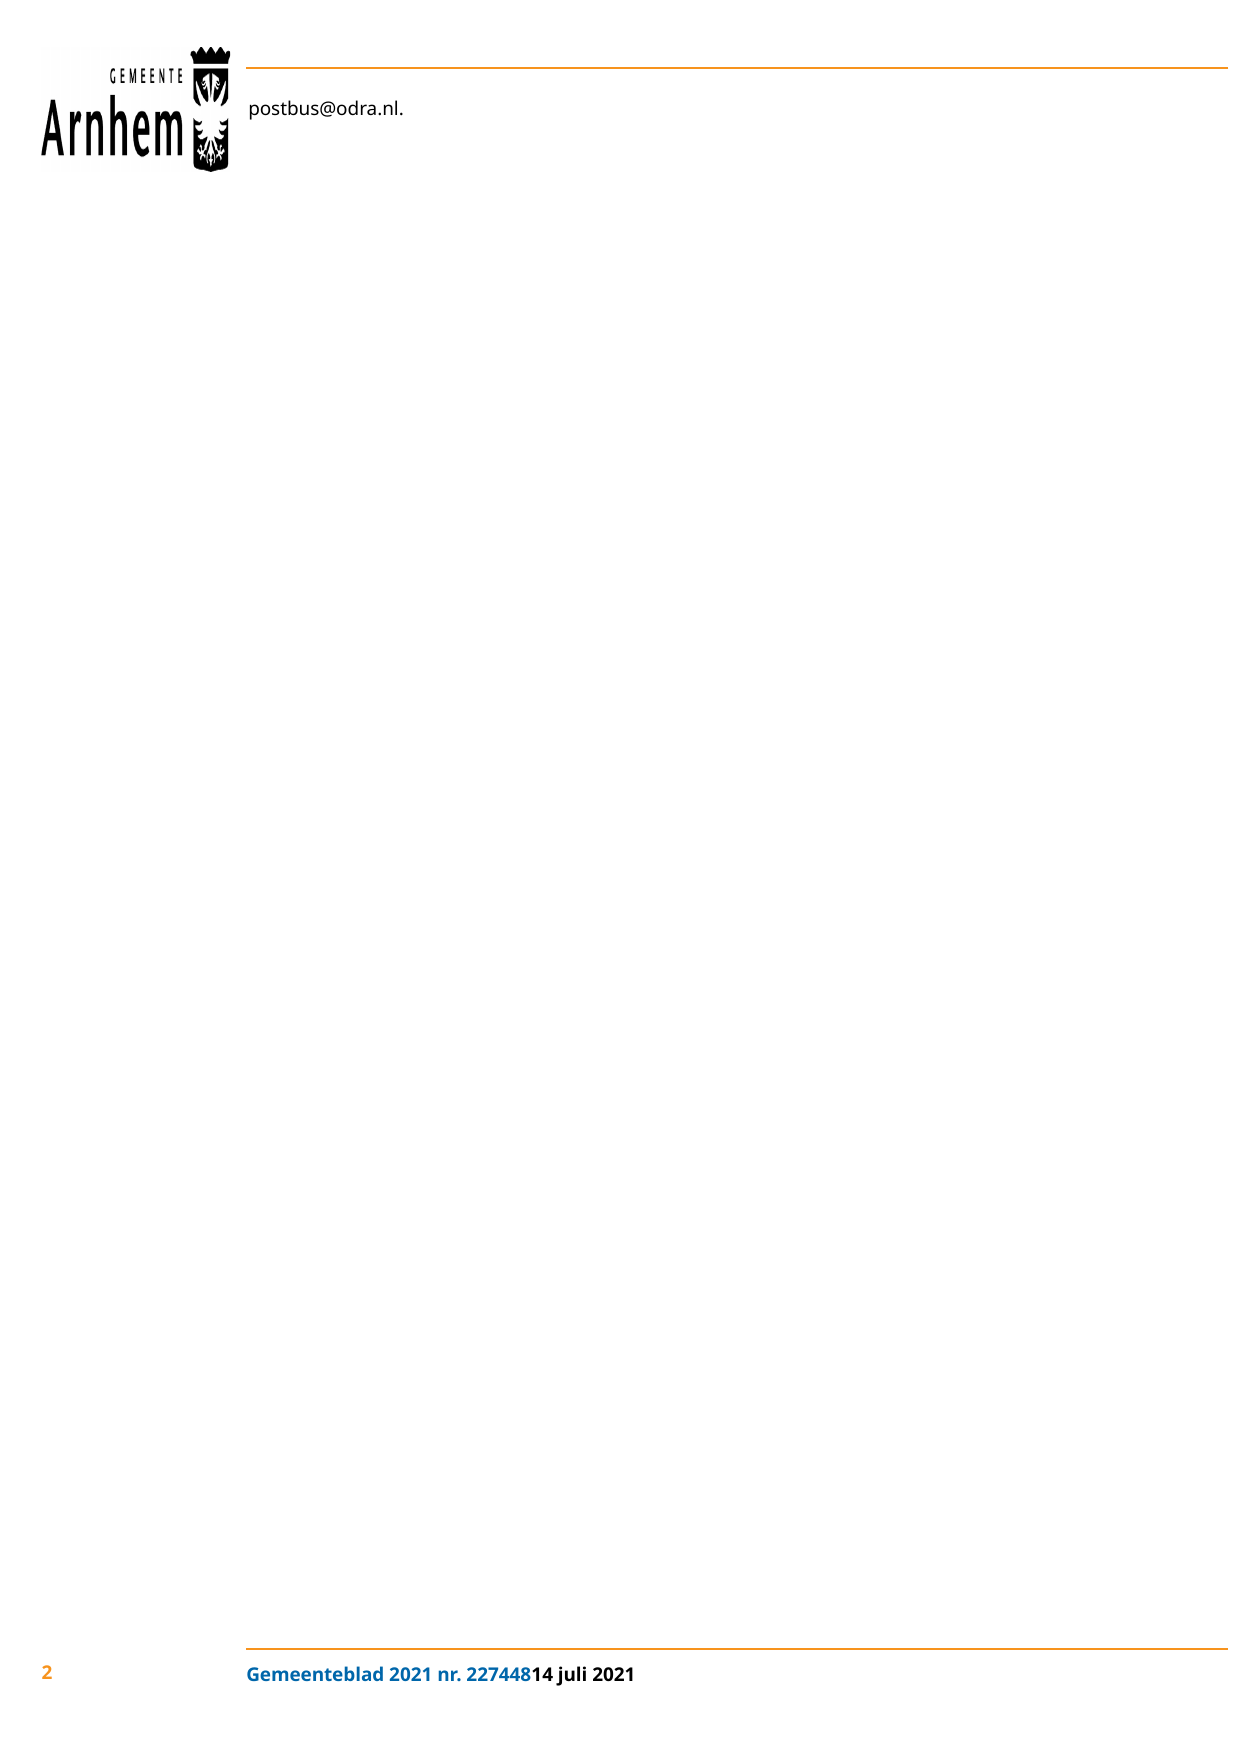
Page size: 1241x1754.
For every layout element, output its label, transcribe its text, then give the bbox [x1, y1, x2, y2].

picture [41, 47, 231, 172]
text postbus@odra.nl. [248, 95, 1152, 121]
